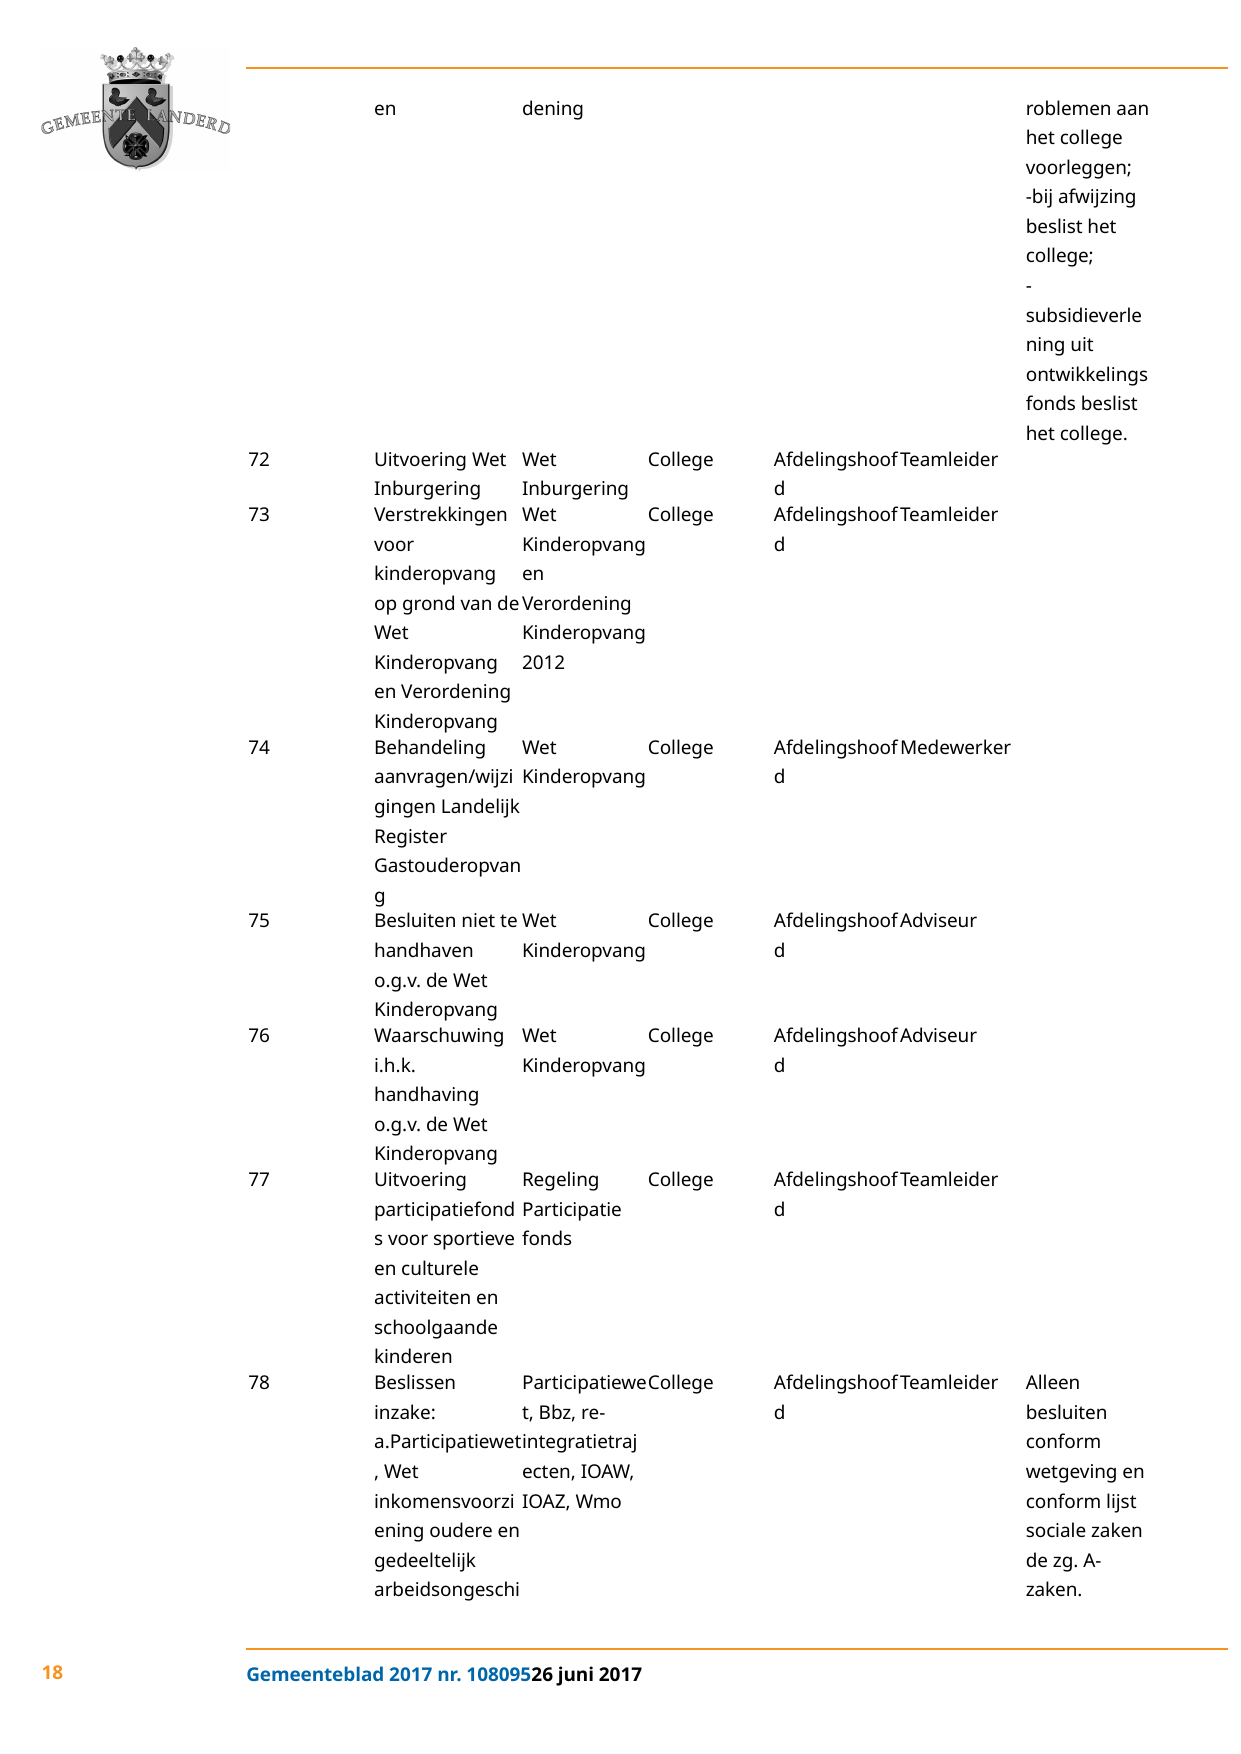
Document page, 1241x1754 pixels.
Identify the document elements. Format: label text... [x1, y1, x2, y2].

table_cell College [648, 446, 774, 501]
table_cell Afdelingshoofd [774, 501, 900, 734]
table_cell [1026, 1166, 1152, 1369]
table_cell Teamleider [900, 501, 1026, 734]
table_cell Behandeling aanvragen/wijzigingen Landelijk Register Gastouderopvang [374, 734, 522, 908]
table_cell College [648, 1022, 774, 1166]
table_cell Adviseur [900, 908, 1026, 1022]
table_cell Wet Kinderopvang [522, 1022, 648, 1166]
table_cell Adviseur [900, 1022, 1026, 1166]
table_cell College [648, 734, 774, 908]
table_cell [900, 95, 1026, 446]
table_cell Afdelingshoofd [774, 446, 900, 501]
table_cell 74 [248, 734, 374, 908]
table_cell 77 [248, 1166, 374, 1369]
table_cell Alleen besluiten conform wetgeving en conform lijst sociale zaken de zg. A- zaken. [1026, 1370, 1152, 1602]
table_cell Afdelingshoofd [774, 1022, 900, 1166]
table_cell [1026, 501, 1152, 734]
table_cell 72 [248, 446, 374, 501]
table_cell Medewerker [900, 734, 1026, 908]
picture [41, 47, 231, 172]
table_cell Afdelingshoofd [774, 908, 900, 1022]
table_cell Participatiewet, Bbz, re-integratietrajecten, IOAW, IOAZ, Wmo [522, 1370, 648, 1602]
table_cell Wet Inburgering [522, 446, 648, 501]
table_cell [1026, 734, 1152, 908]
table_cell dening [522, 95, 648, 446]
table_cell Waarschuwing i.h.k. handhaving o.g.v. de Wet Kinderopvang [374, 1022, 522, 1166]
table_cell 76 [248, 1022, 374, 1166]
table_cell Regeling Participatie fonds [522, 1166, 648, 1369]
table_cell College [648, 1370, 774, 1602]
table_cell Teamleider [900, 1166, 1026, 1369]
table_cell Wet Kinderopvang [522, 734, 648, 908]
table_cell Wet Kinderopvang [522, 908, 648, 1022]
table_cell College [648, 908, 774, 1022]
table_cell College [648, 1166, 774, 1369]
table_cell roblemen aan het college voorleggen; -bij afwijzing beslist het college; -subsidieverlening uit ontwikkelingsfonds beslist het college. [1026, 95, 1152, 446]
table_cell 75 [248, 908, 374, 1022]
table_cell Afdelingshoofd [774, 1166, 900, 1369]
table_cell Wet Kinderopvang en Verordening Kinderopvang 2012 [522, 501, 648, 734]
table_cell College [648, 501, 774, 734]
table_cell Beslissen inzake: a.Participatiewet, Wet inkomensvoorziening oudere en gedeeltelijk arbeidsongeschi [374, 1370, 522, 1602]
table_cell Uitvoering Wet Inburgering [374, 446, 522, 501]
table_cell Afdelingshoofd [774, 1370, 900, 1602]
table_cell Teamleider [900, 446, 1026, 501]
table_cell Uitvoering participatiefonds voor sportieve en culturele activiteiten en schoolgaande kinderen [374, 1166, 522, 1369]
table_cell [648, 95, 774, 446]
table_cell Besluiten niet te handhaven o.g.v. de Wet Kinderopvang [374, 908, 522, 1022]
table_cell [1026, 446, 1152, 501]
table_cell 73 [248, 501, 374, 734]
table_cell 78 [248, 1370, 374, 1602]
table_cell [248, 95, 374, 446]
table_cell [1026, 1022, 1152, 1166]
table_cell en [374, 95, 522, 446]
table_cell [1026, 908, 1152, 1022]
table_cell Teamleider [900, 1370, 1026, 1602]
table_cell Verstrekkingen voor kinderopvang op grond van de Wet Kinderopvang en Verordening Kinderopvang [374, 501, 522, 734]
table_cell [774, 95, 900, 446]
table_cell Afdelingshoofd [774, 734, 900, 908]
